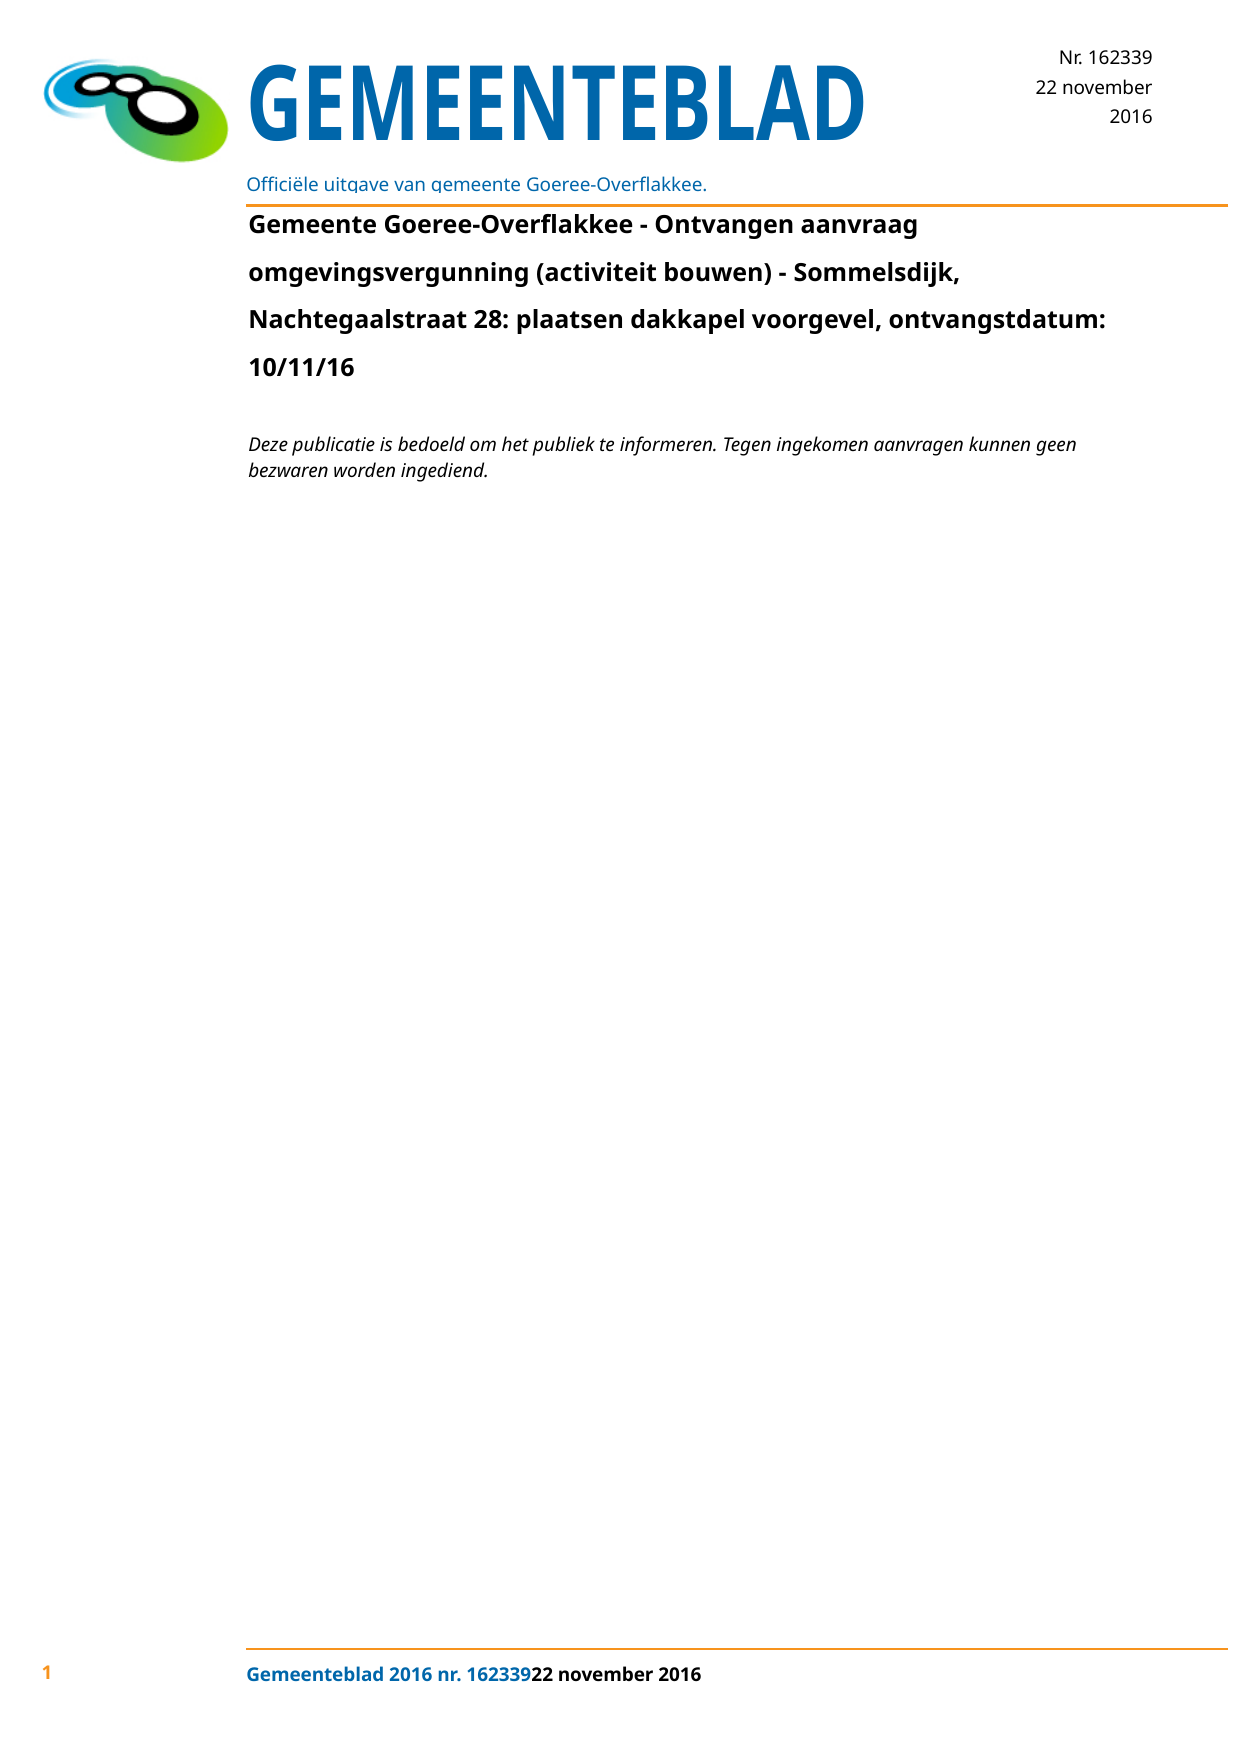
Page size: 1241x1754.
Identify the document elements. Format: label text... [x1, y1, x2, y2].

text Gemeente Goeree-Overflakkee - Ontvangen aanvraag omgevingsvergunning (activiteit bouwen) - Sommelsdijk, Nachtegaalstraat 28: plaatsen dakkapel voorgevel, ontvangstdatum: 10/11/16 [248, 207, 1152, 384]
text Deze publicatie is bedoeld om het publiek te informeren. Tegen ingekomen aanvragen kunnen geen bezwaren worden ingediend. [248, 431, 1152, 483]
picture [41, 47, 231, 172]
